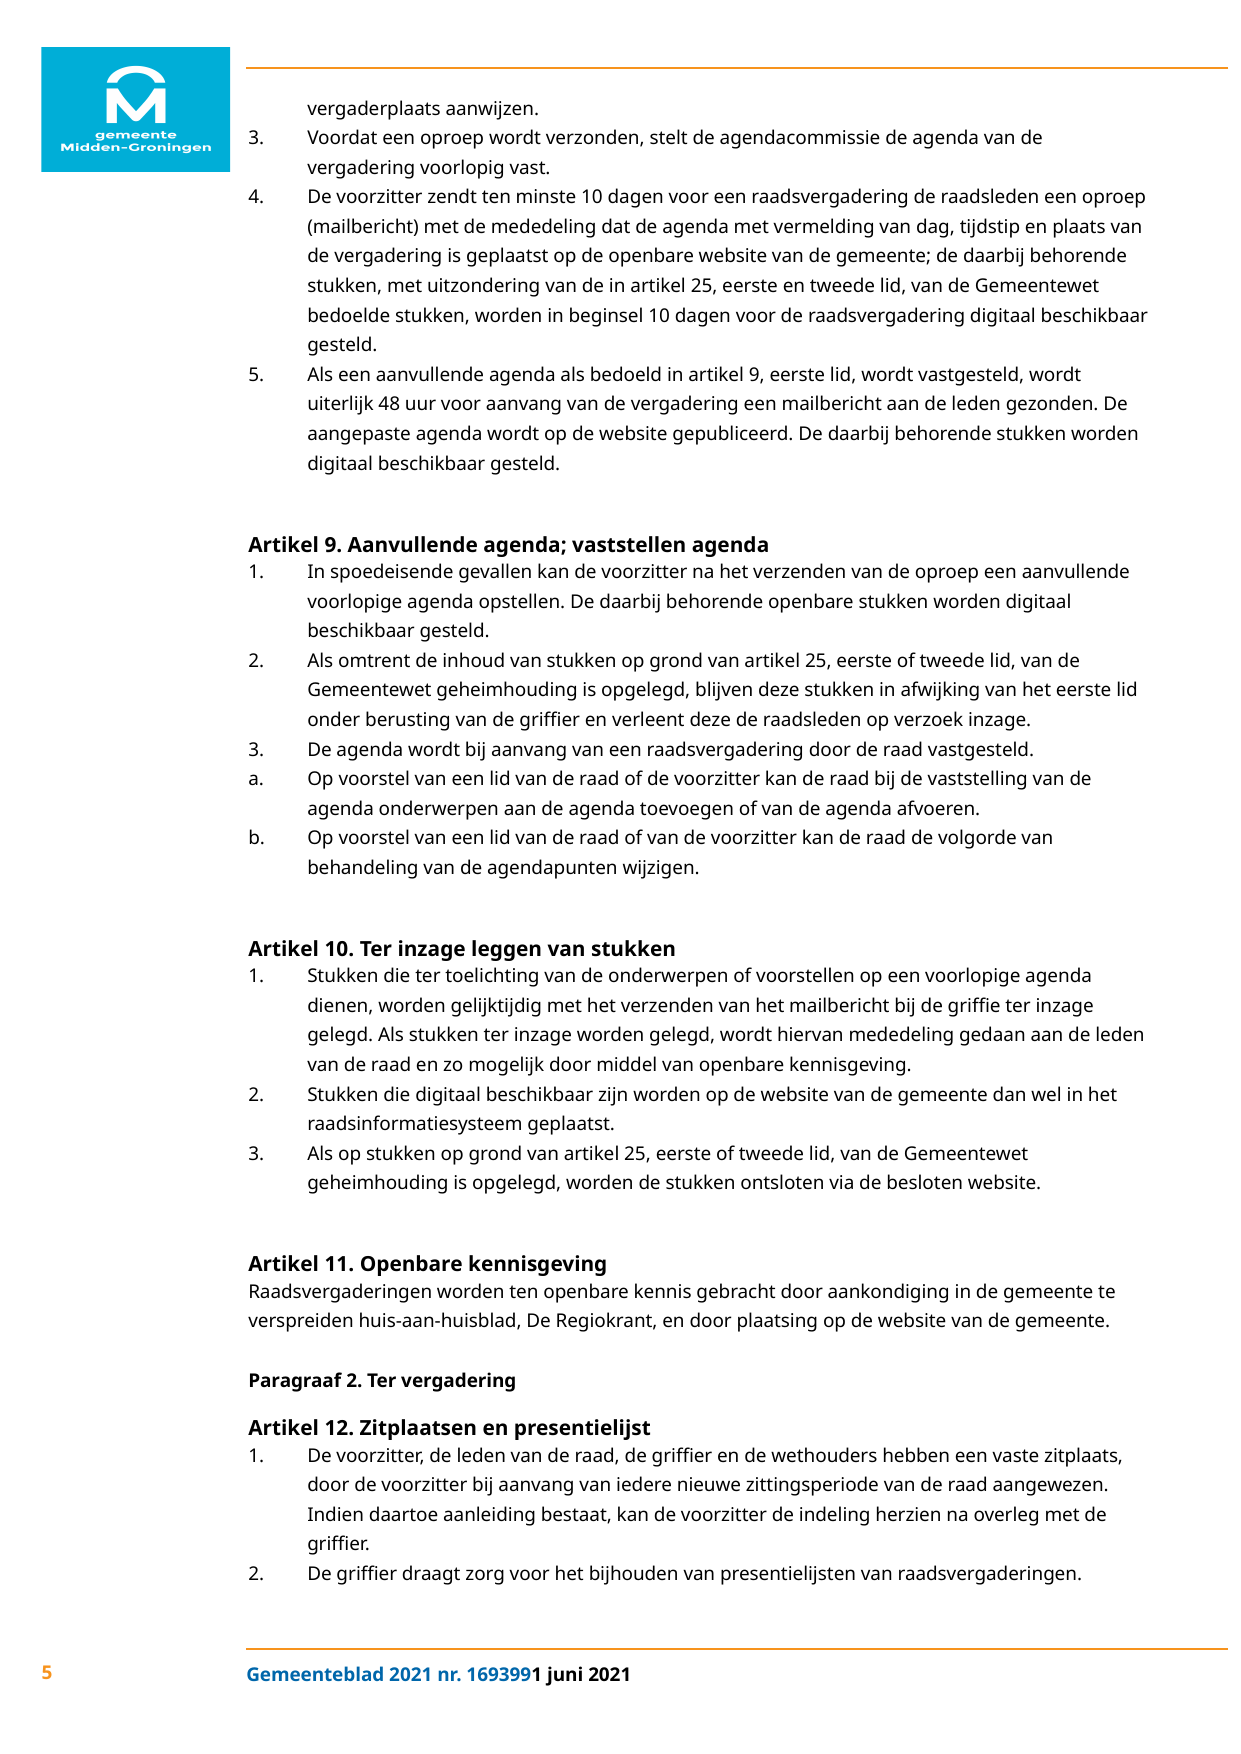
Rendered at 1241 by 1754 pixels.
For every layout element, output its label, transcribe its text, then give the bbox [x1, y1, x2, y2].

text Artikel 11. Openbare kennisgeving [248, 1249, 1152, 1278]
text Raadsvergaderingen worden ten openbare kennis gebracht door aankondiging in de gemeente te verspreiden huis-aan-huisblad, De Regiokrant, en door plaatsing op de website van de gemeente. [248, 1278, 1152, 1333]
text Artikel 9. Aanvullende agenda; vaststellen agenda [248, 530, 1152, 558]
list De agenda wordt bij aanvang van een raadsvergadering door de raad vastgesteld. [248, 736, 1152, 761]
list Stukken die digitaal beschikbaar zijn worden op de website van de gemeente dan wel in het raadsinformatiesysteem geplaatst. [248, 1081, 1152, 1136]
list Op voorstel van een lid van de raad of de voorzitter kan de raad bij de vaststelling van de agenda onderwerpen aan de agenda toevoegen of van de agenda afvoeren. [248, 765, 1152, 821]
list De griffier draagt zorg voor het bijhouden van presentielijsten van raadsvergaderingen. [248, 1560, 1152, 1586]
list Als omtrent de inhoud van stukken op grond van artikel 25, eerste of tweede lid, van de Gemeentewet geheimhouding is opgelegd, blijven deze stukken in afwijking van het eerste lid onder berusting van de griffier en verleent deze de raadsleden op verzoek inzage. [248, 647, 1152, 732]
list vergaderplaats aanwijzen. [248, 95, 1152, 121]
picture [108, 66, 164, 82]
list Als een aanvullende agenda als bedoeld in artikel 9, eerste lid, wordt vastgesteld, wordt uiterlijk 48 uur voor aanvang van de vergadering een mailbericht aan de leden gezonden. De aangepaste agenda wordt op de website gepubliceerd. De daarbij behorende stukken worden digitaal beschikbaar gesteld. [248, 361, 1152, 476]
list De voorzitter zendt ten minste 10 dagen voor een raadsvergadering de raadsleden een oproep (mailbericht) met de mededeling dat de agenda met vermelding van dag, tijdstip en plaats van de vergadering is geplaatst op de openbare website van de gemeente; de daarbij behorende stukken, met uitzondering van de in artikel 25, eerste en tweede lid, van de Gemeentewet bedoelde stukken, worden in beginsel 10 dagen voor de raadsvergadering digitaal beschikbaar gesteld. [248, 183, 1152, 357]
list Als op stukken op grond van artikel 25, eerste of tweede lid, van de Gemeentewet geheimhouding is opgelegd, worden de stukken ontsloten via de besloten website. [248, 1140, 1152, 1195]
text Paragraaf 2. Ter vergadering [248, 1367, 1152, 1392]
picture [184, 146, 190, 153]
list De voorzitter, de leden van de raad, de griffier en de wethouders hebben een vaste zitplaats, door de voorzitter bij aanvang van iedere nieuwe zittingsperiode van de raad aangewezen. Indien daartoe aanleiding bestaat, kan de voorzitter de indeling herzien na overleg met de griffier. [248, 1442, 1152, 1556]
picture [107, 89, 165, 122]
list Voordat een oproep wordt verzonden, stelt de agendacommissie de agenda van de vergadering voorlopig vast. [248, 124, 1152, 180]
text Artikel 10. Ter inzage leggen van stukken [248, 934, 1152, 962]
list Op voorstel van een lid van de raad of van de voorzitter kan de raad de volgorde van behandeling van de agendapunten wijzigen. [248, 824, 1152, 880]
list Stukken die ter toelichting van de onderwerpen of voorstellen op een voorlopige agenda dienen, worden gelijktijdig met het verzenden van het mailbericht bij de griffie ter inzage gelegd. Als stukken ter inzage worden gelegd, wordt hiervan mededeling gedaan aan de leden van de raad en zo mogelijk door middel van openbare kennisgeving. [248, 962, 1152, 1077]
list In spoedeisende gevallen kan de voorzitter na het verzenden van de oproep een aanvullende voorlopige agenda opstellen. De daarbij behorende openbare stukken worden digitaal beschikbaar gesteld. [248, 558, 1152, 643]
text Artikel 12. Zitplaatsen en presentielijst [248, 1413, 1152, 1442]
